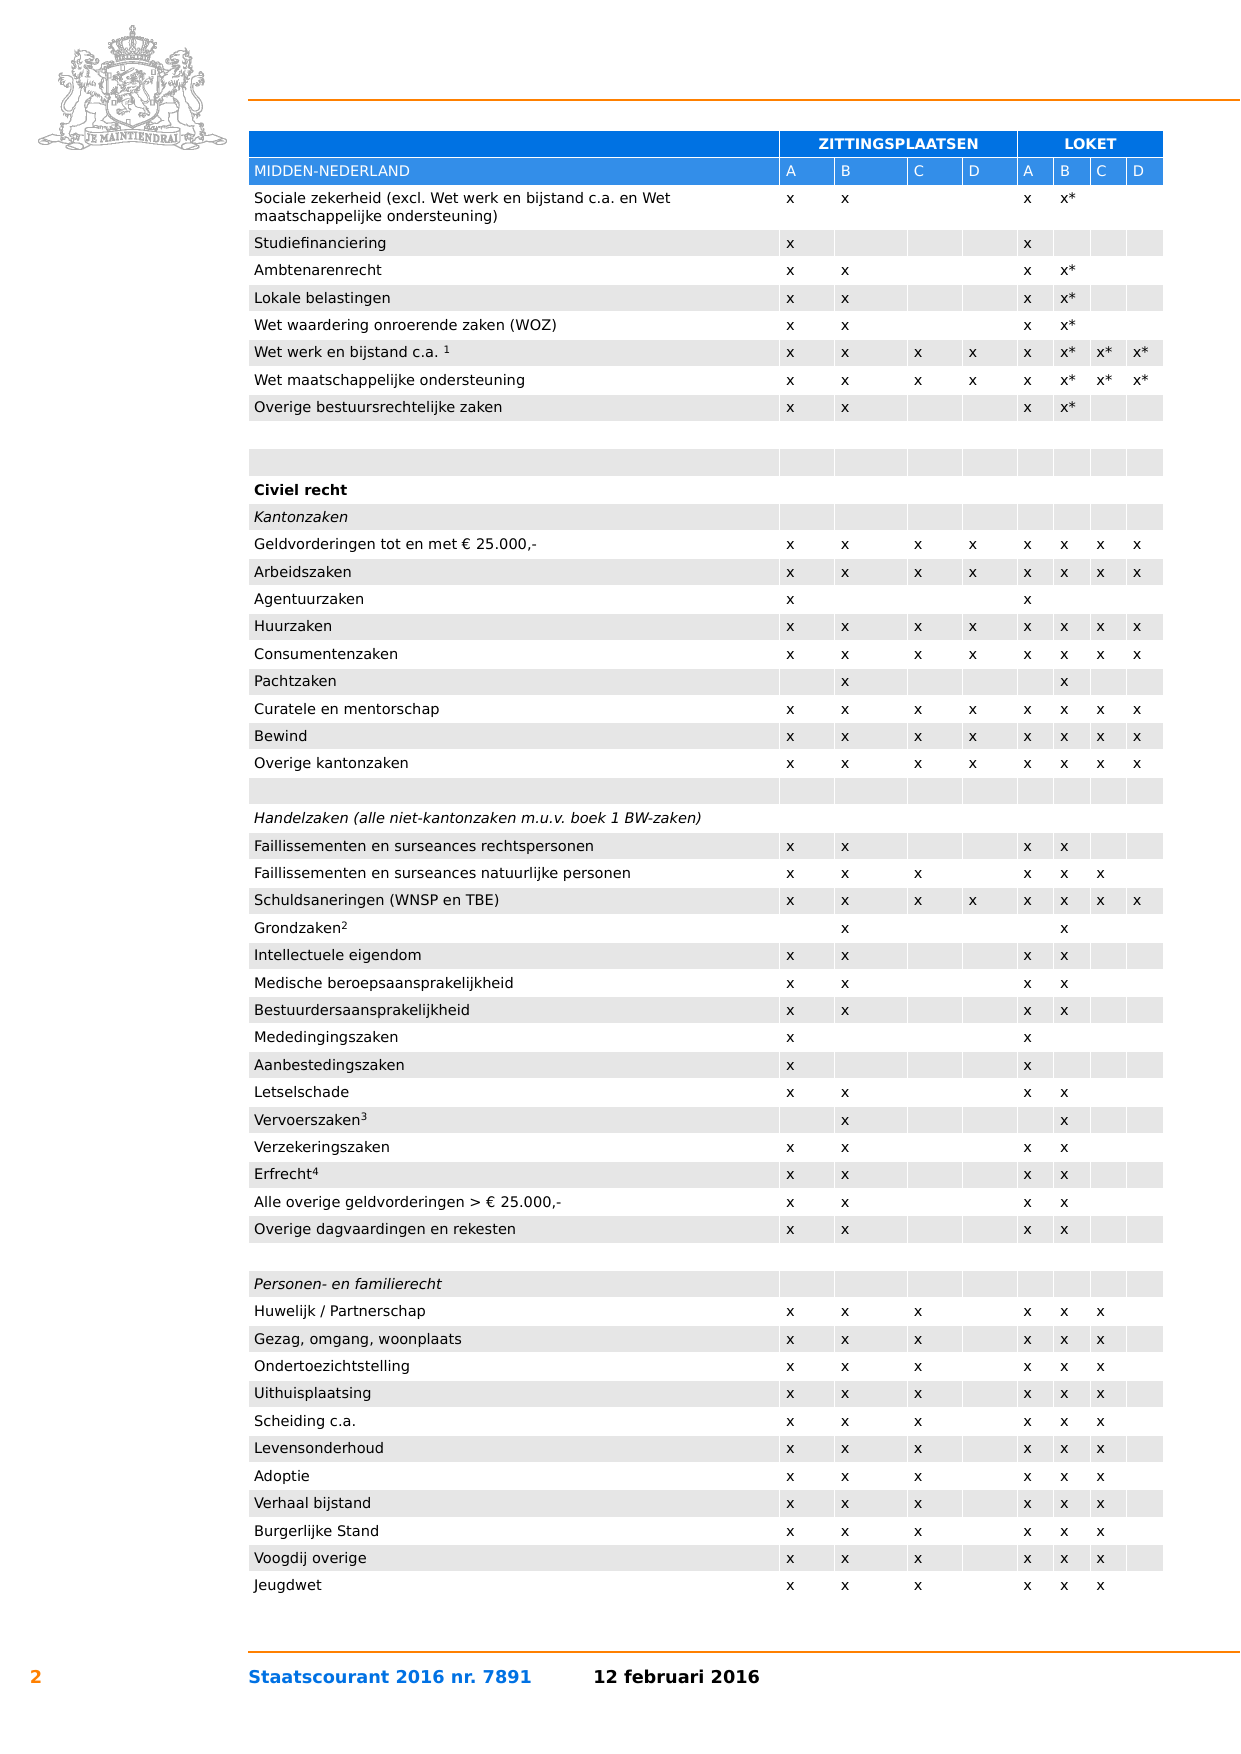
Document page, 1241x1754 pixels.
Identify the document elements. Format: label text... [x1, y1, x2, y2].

table_cell [963, 449, 1017, 476]
table_cell x [1054, 614, 1090, 640]
table_cell x [780, 1436, 834, 1462]
table_cell Huwelijk / Partnerschap [249, 1299, 779, 1325]
table_cell x [780, 1545, 834, 1571]
table_cell x [908, 1573, 962, 1599]
table_cell Overige bestuursrechtelijke zaken [249, 395, 779, 421]
table_cell [963, 1162, 1017, 1188]
table_cell x [1127, 559, 1163, 585]
table_cell [1127, 1162, 1163, 1188]
table_cell x [835, 915, 907, 941]
table_cell x [1054, 888, 1090, 914]
table_cell [1127, 1271, 1163, 1297]
table_cell [1127, 1381, 1163, 1407]
table_cell x [835, 1545, 907, 1571]
table_cell x [1018, 531, 1053, 558]
table_cell [1054, 586, 1090, 613]
table_cell x [835, 1079, 907, 1106]
table_cell x [908, 1408, 962, 1434]
table_cell x [1018, 1189, 1053, 1215]
table_cell [963, 477, 1017, 503]
table_cell [780, 477, 834, 503]
table_cell [1054, 1052, 1090, 1078]
table_cell [1127, 1216, 1163, 1243]
table_cell [1127, 669, 1163, 695]
table_cell Arbeidszaken [249, 559, 779, 585]
table_cell [1091, 230, 1126, 256]
table_cell [1091, 1025, 1126, 1051]
table_cell [908, 1271, 962, 1297]
table_cell x [1018, 997, 1053, 1023]
table_cell [963, 1353, 1017, 1380]
table_cell x [780, 531, 834, 558]
table_cell [1091, 312, 1126, 339]
table_cell [835, 586, 907, 613]
table_cell [908, 230, 962, 256]
table_cell [1091, 778, 1126, 804]
table_cell MIDDEN-NEDERLAND [249, 158, 779, 185]
table_cell x [835, 531, 907, 558]
table_cell x [1054, 1326, 1090, 1352]
table_cell Grondzaken2 [249, 915, 779, 941]
table_cell x [835, 1189, 907, 1215]
table_cell [835, 230, 907, 256]
table_cell x [1091, 1326, 1126, 1352]
table_cell [1091, 422, 1126, 448]
table_cell x [1054, 943, 1090, 969]
table_cell x [963, 614, 1017, 640]
table_cell Kantonzaken [249, 504, 779, 530]
table_cell x [963, 751, 1017, 777]
table_cell x [963, 559, 1017, 585]
table_cell [780, 504, 834, 530]
table_cell x [1054, 696, 1090, 722]
table_cell [1091, 186, 1126, 229]
table_cell [780, 449, 834, 476]
table_cell [908, 1162, 962, 1188]
table_cell x* [1091, 340, 1126, 366]
table_cell [1091, 285, 1126, 311]
table_cell [780, 1107, 834, 1133]
table_cell x [1018, 1381, 1053, 1407]
table_cell [835, 1052, 907, 1078]
table_cell x [1018, 614, 1053, 640]
table_cell x [835, 669, 907, 695]
table_cell [963, 833, 1017, 859]
table_cell x [780, 1162, 834, 1188]
table_cell [963, 586, 1017, 613]
table_cell Vervoerszaken3 [249, 1107, 779, 1133]
table_cell x [1018, 559, 1053, 585]
table_cell x [835, 1381, 907, 1407]
table_cell [1091, 586, 1126, 613]
table_cell [1091, 1189, 1126, 1215]
table_cell x [1054, 1545, 1090, 1571]
table_cell x* [1054, 340, 1090, 366]
table_cell [908, 422, 962, 448]
table_cell x [1018, 1518, 1053, 1544]
table_cell x [908, 1381, 962, 1407]
table_cell [1127, 1244, 1163, 1270]
table_cell x [1091, 1353, 1126, 1380]
table_cell [1127, 997, 1163, 1023]
table_cell [963, 805, 1017, 832]
table_cell [963, 395, 1017, 421]
table_cell x [1018, 186, 1053, 229]
table_cell x [1018, 751, 1053, 777]
table_cell x* [1054, 258, 1090, 284]
table_cell x [780, 1326, 834, 1352]
table_cell x [1018, 888, 1053, 914]
table_cell x [835, 751, 907, 777]
table_cell x [1018, 367, 1053, 393]
table_cell [963, 860, 1017, 887]
table_cell [835, 1271, 907, 1297]
table_cell x [835, 367, 907, 393]
table_cell Intellectuele eigendom [249, 943, 779, 969]
table_cell x* [1054, 312, 1090, 339]
table_cell [1018, 915, 1053, 941]
table_cell Schuldsaneringen (WNSP en TBE) [249, 888, 779, 914]
table_cell x [1127, 696, 1163, 722]
table_cell [1127, 477, 1163, 503]
table_cell [780, 422, 834, 448]
table_cell x [780, 1381, 834, 1407]
table_cell [1054, 504, 1090, 530]
table_cell x [1054, 723, 1090, 749]
table_cell [1091, 1244, 1126, 1270]
table_cell [908, 1079, 962, 1106]
table_cell x [908, 559, 962, 585]
table_cell [963, 943, 1017, 969]
table_cell x [1127, 751, 1163, 777]
table_cell [908, 833, 962, 859]
table_cell [1127, 586, 1163, 613]
table_cell x [835, 696, 907, 722]
table_cell x [1091, 559, 1126, 585]
table_cell x [780, 614, 834, 640]
table_cell [1127, 860, 1163, 887]
table_cell x [835, 860, 907, 887]
table_cell [1127, 395, 1163, 421]
table_cell [835, 778, 907, 804]
table_cell x [1018, 1079, 1053, 1106]
table_cell [249, 1244, 779, 1270]
table_cell x [780, 1052, 834, 1078]
table_cell x [1018, 1134, 1053, 1161]
table_cell C [1091, 158, 1126, 185]
table_cell x [908, 723, 962, 749]
table_cell Huurzaken [249, 614, 779, 640]
table_cell x [780, 997, 834, 1023]
table_cell x [1018, 1162, 1053, 1188]
table_cell [963, 1518, 1017, 1544]
table_cell x [780, 723, 834, 749]
table_cell x [908, 1436, 962, 1462]
table_cell [1091, 915, 1126, 941]
table_cell [1091, 1271, 1126, 1297]
table_cell x [835, 641, 907, 667]
table_cell x [908, 1353, 962, 1380]
table_cell [1018, 805, 1053, 832]
table_cell [1091, 669, 1126, 695]
table_cell x [1018, 641, 1053, 667]
table_cell Studiefinanciering [249, 230, 779, 256]
table_cell x [835, 1162, 907, 1188]
table_cell x* [1054, 367, 1090, 393]
table_cell x [780, 641, 834, 667]
table_cell x [908, 1326, 962, 1352]
table_cell x [780, 970, 834, 996]
picture [38, 25, 227, 150]
table_cell [249, 422, 779, 448]
table_cell x [908, 860, 962, 887]
table_cell [1127, 1408, 1163, 1434]
table_cell [1091, 970, 1126, 996]
table_cell x [835, 1518, 907, 1544]
table_cell x [780, 1573, 834, 1599]
table_cell [1091, 504, 1126, 530]
table_cell x [908, 531, 962, 558]
table_cell x [780, 258, 834, 284]
table_cell [908, 285, 962, 311]
table_cell x [1018, 833, 1053, 859]
table_cell [963, 1299, 1017, 1325]
table_cell x [780, 1079, 834, 1106]
table_cell [963, 1079, 1017, 1106]
table_cell [835, 449, 907, 476]
table_cell [1091, 805, 1126, 832]
table_cell [1127, 1107, 1163, 1133]
table_cell [1127, 1052, 1163, 1078]
table_cell [1127, 778, 1163, 804]
table_cell [963, 1463, 1017, 1489]
table_cell [963, 312, 1017, 339]
table_cell [963, 1271, 1017, 1297]
table_cell Mededingingszaken [249, 1025, 779, 1051]
table_cell Bewind [249, 723, 779, 749]
table_cell x [1127, 888, 1163, 914]
table_cell x [1054, 860, 1090, 887]
table_cell [1018, 1107, 1053, 1133]
table_cell x [908, 367, 962, 393]
table_cell [1127, 805, 1163, 832]
table_cell [1127, 1189, 1163, 1215]
table_cell [963, 504, 1017, 530]
table_cell x [1018, 1299, 1053, 1325]
table_cell x [780, 696, 834, 722]
table_cell x [1018, 230, 1053, 256]
table_cell Levensonderhoud [249, 1436, 779, 1462]
table_cell x [908, 614, 962, 640]
table_cell x [1018, 1025, 1053, 1051]
table_cell [1091, 1052, 1126, 1078]
table_cell x [780, 230, 834, 256]
table_cell x [780, 1353, 834, 1380]
table_cell [963, 1545, 1017, 1571]
table_cell D [1127, 158, 1163, 185]
table_cell [1018, 669, 1053, 695]
table_cell [1091, 258, 1126, 284]
table_cell x [1018, 860, 1053, 887]
table_cell [908, 1134, 962, 1161]
table_cell x [1091, 1463, 1126, 1489]
table_cell x [1018, 1463, 1053, 1489]
table_cell [1127, 285, 1163, 311]
table_cell [1091, 1162, 1126, 1188]
table_cell x [835, 1573, 907, 1599]
table_header LOKET [1018, 131, 1163, 157]
table_cell B [1054, 158, 1090, 185]
table_cell [780, 778, 834, 804]
table_cell [963, 669, 1017, 695]
table_cell x [908, 1545, 962, 1571]
table_cell x [1054, 1381, 1090, 1407]
table_cell Voogdij overige [249, 1545, 779, 1571]
table_cell x [1091, 1573, 1126, 1599]
table_cell [1127, 230, 1163, 256]
table_cell [963, 422, 1017, 448]
table_cell [963, 778, 1017, 804]
table_cell [1127, 943, 1163, 969]
table_cell Faillissementen en surseances natuurlijke personen [249, 860, 779, 887]
table_cell [1127, 1436, 1163, 1462]
table_cell [1127, 1353, 1163, 1380]
table_cell x [780, 1490, 834, 1517]
table_cell x [780, 395, 834, 421]
table_cell x [835, 340, 907, 366]
table_cell [908, 1189, 962, 1215]
table_cell x [1054, 1079, 1090, 1106]
table_cell x [780, 285, 834, 311]
table_cell x [1018, 1408, 1053, 1434]
table_cell x [1018, 1490, 1053, 1517]
table_cell [1091, 833, 1126, 859]
table_cell [908, 395, 962, 421]
table_cell x [835, 1436, 907, 1462]
table_cell [963, 258, 1017, 284]
table_cell x [835, 285, 907, 311]
table_cell [908, 970, 962, 996]
table_cell [780, 1244, 834, 1270]
table_cell x [835, 614, 907, 640]
table_cell [908, 1025, 962, 1051]
table_cell x [1018, 1052, 1053, 1078]
table_cell x [1054, 669, 1090, 695]
table_cell Pachtzaken [249, 669, 779, 695]
table_cell x [1018, 970, 1053, 996]
table_cell [1127, 1518, 1163, 1544]
table_cell x [780, 1189, 834, 1215]
table_cell [908, 805, 962, 832]
table_cell [908, 504, 962, 530]
table_cell [1127, 1463, 1163, 1489]
table_cell [835, 504, 907, 530]
table_cell x [1091, 641, 1126, 667]
table_cell Ondertoezichtstelling [249, 1353, 779, 1380]
table_cell [835, 805, 907, 832]
table_cell x [963, 367, 1017, 393]
table_cell x [780, 888, 834, 914]
table_cell Curatele en mentorschap [249, 696, 779, 722]
table_cell x* [1127, 367, 1163, 393]
table_cell [1091, 1134, 1126, 1161]
table_cell x [1054, 1299, 1090, 1325]
table_cell x [780, 1299, 834, 1325]
table_cell [1127, 833, 1163, 859]
table_cell [1054, 449, 1090, 476]
table_cell Sociale zekerheid (excl. Wet werk en bijstand c.a. en Wet maatschappelijke ondersteuning) [249, 186, 779, 229]
table_cell [1127, 970, 1163, 996]
table_cell x [780, 1408, 834, 1434]
table_cell x [835, 258, 907, 284]
table_cell x [1127, 641, 1163, 667]
table_cell x [1054, 559, 1090, 585]
table_cell x [1018, 395, 1053, 421]
table_cell [1127, 449, 1163, 476]
table_cell x [835, 186, 907, 229]
table_cell [1054, 805, 1090, 832]
table_cell [1018, 778, 1053, 804]
table_cell [835, 477, 907, 503]
table_cell [1127, 1134, 1163, 1161]
table_cell x [1054, 1216, 1090, 1243]
table_cell x [835, 943, 907, 969]
table_cell [1091, 477, 1126, 503]
table_cell [1091, 1216, 1126, 1243]
table_cell x [1091, 860, 1126, 887]
table_cell [1127, 1490, 1163, 1517]
table_cell x [780, 586, 834, 613]
table_cell [908, 997, 962, 1023]
table_cell x [835, 723, 907, 749]
table_header ZITTINGSPLAATSEN [780, 131, 1017, 157]
table_cell [908, 312, 962, 339]
table_cell Letselschade [249, 1079, 779, 1106]
table_cell x [1054, 1463, 1090, 1489]
table_cell [1054, 1025, 1090, 1051]
table_cell [963, 997, 1017, 1023]
table_cell [963, 1244, 1017, 1270]
table_cell x* [1054, 186, 1090, 229]
table_cell x [1018, 1326, 1053, 1352]
table_cell x [1091, 1299, 1126, 1325]
table_cell x [835, 1463, 907, 1489]
table_cell [963, 1573, 1017, 1599]
table_cell x [1054, 531, 1090, 558]
table_cell x [780, 751, 834, 777]
table_cell [1127, 312, 1163, 339]
table_cell Gezag, omgang, woonplaats [249, 1326, 779, 1352]
table_cell x [780, 1518, 834, 1544]
table_cell x [780, 367, 834, 393]
table_cell [963, 1490, 1017, 1517]
table_cell x [835, 997, 907, 1023]
table_cell [963, 1381, 1017, 1407]
table_cell x [1091, 614, 1126, 640]
table_cell Consumentenzaken [249, 641, 779, 667]
table_cell Adoptie [249, 1463, 779, 1489]
table_cell x [1091, 888, 1126, 914]
table_cell x* [1091, 367, 1126, 393]
table_cell [963, 1189, 1017, 1215]
table_cell x [963, 723, 1017, 749]
table_cell [1054, 1271, 1090, 1297]
table_cell [1054, 477, 1090, 503]
table_cell [908, 449, 962, 476]
table_cell x [835, 888, 907, 914]
table_cell x [780, 559, 834, 585]
table_cell [963, 186, 1017, 229]
table_cell [908, 586, 962, 613]
table_cell x [1091, 751, 1126, 777]
table_cell x* [1127, 340, 1163, 366]
table_cell Lokale belastingen [249, 285, 779, 311]
table_cell Civiel recht [249, 477, 779, 503]
table_cell [908, 1216, 962, 1243]
table_cell [249, 778, 779, 804]
table_cell x [1054, 1490, 1090, 1517]
table_cell x [835, 833, 907, 859]
table_cell Wet maatschappelijke ondersteuning [249, 367, 779, 393]
table_cell x [1054, 1353, 1090, 1380]
table_cell x [780, 1216, 834, 1243]
table_cell [963, 1436, 1017, 1462]
table_cell x [780, 340, 834, 366]
table_cell [1127, 422, 1163, 448]
table_cell [1127, 1545, 1163, 1571]
table_cell [1127, 258, 1163, 284]
table_cell x [1018, 1545, 1053, 1571]
table_cell [1127, 504, 1163, 530]
table_cell B [835, 158, 907, 185]
table_cell [1018, 449, 1053, 476]
table_cell x [1054, 1162, 1090, 1188]
table_cell x [780, 186, 834, 229]
table_cell [963, 1408, 1017, 1434]
table_cell Uithuisplaatsing [249, 1381, 779, 1407]
table_cell [1127, 1079, 1163, 1106]
table_cell Verzekeringszaken [249, 1134, 779, 1161]
table_cell x [963, 696, 1017, 722]
table_cell x [1091, 723, 1126, 749]
table_cell x [908, 340, 962, 366]
table_cell x [835, 1326, 907, 1352]
table_cell [908, 186, 962, 229]
table_cell x [1018, 1353, 1053, 1380]
table_cell Bestuurdersaansprakelijkheid [249, 997, 779, 1023]
table_cell x [835, 1353, 907, 1380]
table_cell Aanbestedingszaken [249, 1052, 779, 1078]
table_cell [1127, 1573, 1163, 1599]
table_cell [1091, 943, 1126, 969]
table_cell x [835, 970, 907, 996]
table_cell x [908, 1518, 962, 1544]
table_cell x [1127, 723, 1163, 749]
table_cell [1054, 1244, 1090, 1270]
table_cell x [1054, 751, 1090, 777]
table_cell x [835, 1408, 907, 1434]
table_cell Scheiding c.a. [249, 1408, 779, 1434]
table_cell x [908, 751, 962, 777]
table_cell A [1018, 158, 1053, 185]
table_cell [1054, 422, 1090, 448]
table_cell x [908, 1490, 962, 1517]
table_cell Erfrecht4 [249, 1162, 779, 1188]
table_cell x [908, 1463, 962, 1489]
table_cell x [1018, 723, 1053, 749]
table_cell [963, 1326, 1017, 1352]
table_cell x [908, 888, 962, 914]
table_cell x [1054, 641, 1090, 667]
table_cell x [1018, 1436, 1053, 1462]
table_cell x [835, 1134, 907, 1161]
table_cell Handelzaken (alle niet-kantonzaken m.u.v. boek 1 BW-zaken) [249, 805, 779, 832]
table_cell x [1054, 1573, 1090, 1599]
table_cell Medische beroepsaansprakelijkheid [249, 970, 779, 996]
table_cell x [1091, 1490, 1126, 1517]
table_cell x [1091, 1408, 1126, 1434]
table_cell x [780, 860, 834, 887]
table_cell x* [1054, 285, 1090, 311]
table_cell [835, 422, 907, 448]
table_cell x [963, 531, 1017, 558]
table_cell Ambtenarenrecht [249, 258, 779, 284]
table_cell x [1091, 1545, 1126, 1571]
table_cell Verhaal bijstand [249, 1490, 779, 1517]
table_cell x [1018, 285, 1053, 311]
table_cell [835, 1025, 907, 1051]
table_cell Burgerlijke Stand [249, 1518, 779, 1544]
table_cell [908, 669, 962, 695]
table_cell [963, 230, 1017, 256]
table_cell x [963, 340, 1017, 366]
table_cell A [780, 158, 834, 185]
table_cell x [780, 1025, 834, 1051]
table_cell x [1127, 614, 1163, 640]
table_cell x [1018, 1216, 1053, 1243]
table_cell [1091, 1107, 1126, 1133]
table_cell [1018, 477, 1053, 503]
table_cell x* [1054, 395, 1090, 421]
table_cell [963, 1216, 1017, 1243]
table_cell Faillissementen en surseances rechtspersonen [249, 833, 779, 859]
table_cell x [1054, 1134, 1090, 1161]
table_cell [1127, 1326, 1163, 1352]
table_cell [249, 449, 779, 476]
table_cell x [1054, 1518, 1090, 1544]
table_cell x [835, 1107, 907, 1133]
table_cell x [1018, 258, 1053, 284]
table_cell x [1091, 696, 1126, 722]
table_cell x [1091, 1436, 1126, 1462]
table_cell x [1091, 531, 1126, 558]
table_cell [780, 669, 834, 695]
table_cell x [1018, 312, 1053, 339]
table_cell [780, 915, 834, 941]
table_cell x [835, 559, 907, 585]
table_cell x [1018, 696, 1053, 722]
table_cell x [835, 1216, 907, 1243]
table_cell [1018, 504, 1053, 530]
table_cell x [1054, 833, 1090, 859]
table_cell x [1054, 1189, 1090, 1215]
table_cell x [1054, 970, 1090, 996]
table_cell [963, 915, 1017, 941]
table_cell x [780, 1134, 834, 1161]
table_cell D [963, 158, 1017, 185]
table_cell x [963, 641, 1017, 667]
table_cell [963, 1025, 1017, 1051]
table_cell [1091, 395, 1126, 421]
table_cell Agentuurzaken [249, 586, 779, 613]
table_cell x [780, 833, 834, 859]
table_cell [908, 1244, 962, 1270]
table_cell x [1054, 915, 1090, 941]
table_cell [1054, 230, 1090, 256]
table_cell [908, 258, 962, 284]
table_cell [908, 1052, 962, 1078]
table_cell [1127, 1025, 1163, 1051]
table_cell [908, 778, 962, 804]
table_cell [835, 1244, 907, 1270]
table_cell [908, 915, 962, 941]
table_cell [1091, 449, 1126, 476]
table_cell Wet werk en bijstand c.a. 1 [249, 340, 779, 366]
table_cell x [835, 1490, 907, 1517]
table_cell Geldvorderingen tot en met € 25.000,- [249, 531, 779, 558]
table_cell x [1054, 997, 1090, 1023]
table_cell Jeugdwet [249, 1573, 779, 1599]
table_cell C [908, 158, 962, 185]
table_cell [1018, 1244, 1053, 1270]
table_cell x [908, 641, 962, 667]
table_cell [780, 805, 834, 832]
table_cell [1018, 1271, 1053, 1297]
table_cell [963, 1052, 1017, 1078]
table_cell x [1018, 586, 1053, 613]
table_cell x [835, 395, 907, 421]
table_cell x [1054, 1436, 1090, 1462]
table_cell x [1091, 1381, 1126, 1407]
table_cell [908, 1107, 962, 1133]
table_cell [1018, 422, 1053, 448]
table_cell [908, 943, 962, 969]
table_cell x [835, 312, 907, 339]
table_cell [1054, 778, 1090, 804]
table_cell x [1018, 1573, 1053, 1599]
table_cell Overige dagvaardingen en rekesten [249, 1216, 779, 1243]
table_cell x [1054, 1107, 1090, 1133]
table_cell [1127, 1299, 1163, 1325]
table_cell Alle overige geldvorderingen > € 25.000,- [249, 1189, 779, 1215]
table_cell x [780, 1463, 834, 1489]
table_cell [963, 1134, 1017, 1161]
table_cell x [1091, 1518, 1126, 1544]
table_cell Personen- en familierecht [249, 1271, 779, 1297]
table_cell [908, 477, 962, 503]
table_cell x [1018, 340, 1053, 366]
table_cell [963, 285, 1017, 311]
table_cell x [780, 312, 834, 339]
table_cell Wet waardering onroerende zaken (WOZ) [249, 312, 779, 339]
table_cell x [1018, 943, 1053, 969]
table_cell x [963, 888, 1017, 914]
table_header [249, 131, 779, 157]
table_cell [1091, 997, 1126, 1023]
table_cell x [835, 1299, 907, 1325]
table_cell x [1054, 1408, 1090, 1434]
table_cell x [1127, 531, 1163, 558]
table_cell [963, 970, 1017, 996]
table_cell [963, 1107, 1017, 1133]
table_cell [1127, 186, 1163, 229]
table_cell Overige kantonzaken [249, 751, 779, 777]
table_cell [1127, 915, 1163, 941]
table_cell x [908, 1299, 962, 1325]
table_cell [780, 1271, 834, 1297]
table_cell x [908, 696, 962, 722]
table_cell [1091, 1079, 1126, 1106]
table_cell x [780, 943, 834, 969]
